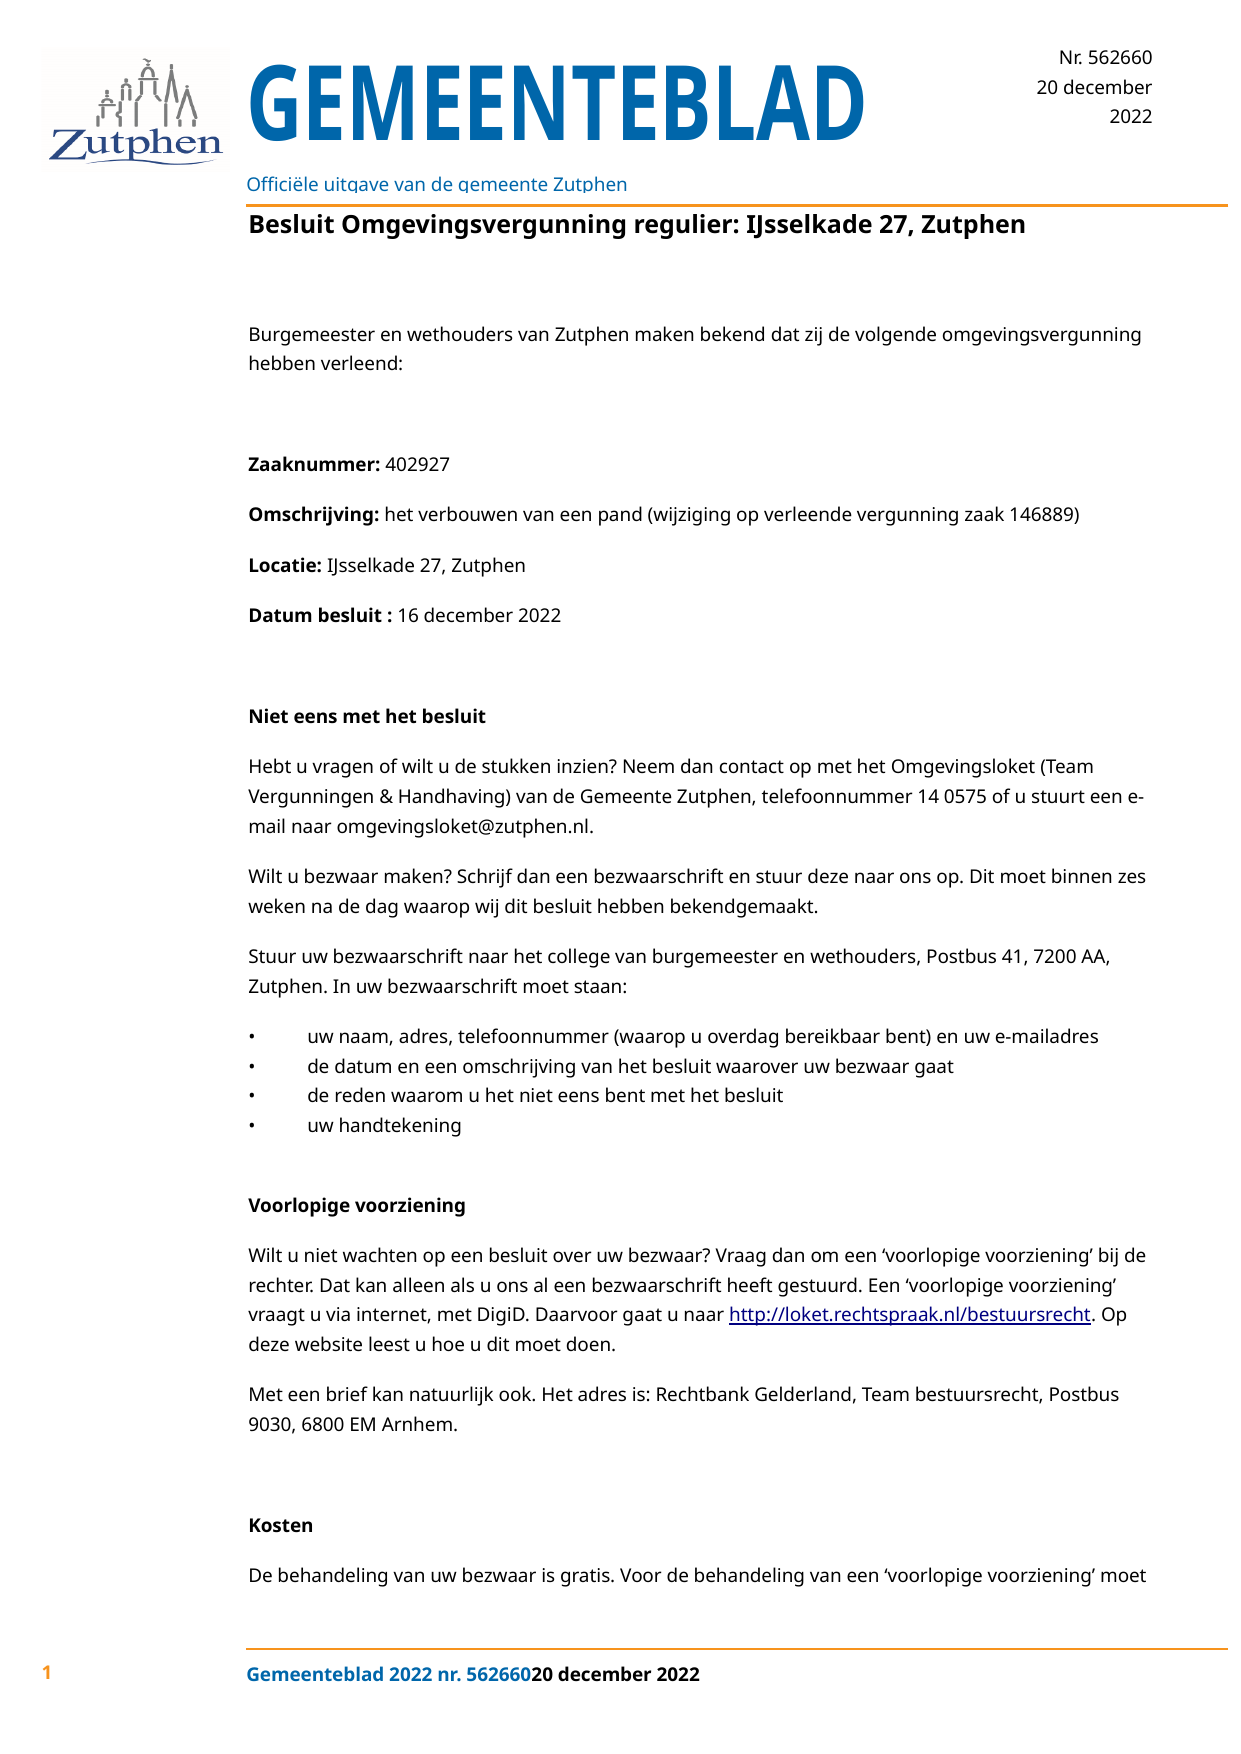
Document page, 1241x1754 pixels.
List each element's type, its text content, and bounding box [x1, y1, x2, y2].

text Kosten [248, 1512, 1152, 1538]
picture [41, 47, 231, 172]
list uw naam, adres, telefoonnummer (waarop u overdag bereikbaar bent) en uw e-mailadres [248, 1023, 1152, 1049]
text Wilt u niet wachten op een besluit over uw bezwaar? Vraag dan om een ‘voorlopige voorziening’ bij de rechter. Dat kan alleen als u ons al een bezwaarschrift heeft gestuurd. Een ‘voorlopige voorziening’ vraagt u via internet, met DigiD. Daarvoor gaat u naar http://loket.rechtspraak.nl/bestuursrecht. Op deze website leest u hoe u dit moet doen. [248, 1242, 1152, 1357]
list de datum en een omschrijving van het besluit waarover uw bezwaar gaat [248, 1053, 1152, 1078]
text Voorlopige voorziening [248, 1192, 1152, 1218]
text Burgemeester en wethouders van Zutphen maken bekend dat zij de volgende omgevingsvergunning hebben verleend: [248, 321, 1152, 376]
text Wilt u bezwaar maken? Schrijf dan een bezwaarschrift en stuur deze naar ons op. Dit moet binnen zes weken na de dag waarop wij dit besluit hebben bekendgemaakt. [248, 863, 1152, 918]
text Besluit Omgevingsvergunning regulier: IJsselkade 27, Zutphen [248, 207, 1152, 241]
text Locatie: IJsselkade 27, Zutphen [248, 552, 1152, 578]
text Stuur uw bezwaarschrift naar het college van burgemeester en wethouders, Postbus 41, 7200 AA, Zutphen. In uw bezwaarschrift moet staan: [248, 943, 1152, 998]
text Datum besluit : 16 december 2022 [248, 602, 1152, 628]
text Omschrijving: het verbouwen van een pand (wijziging op verleende vergunning zaak 146889) [248, 502, 1152, 527]
text Met een brief kan natuurlijk ook. Het adres is: Rechtbank Gelderland, Team bestuursrecht, Postbus 9030, 6800 EM Arnhem. [248, 1382, 1152, 1437]
text Hebt u vragen of wilt u de stukken inzien? Neem dan contact op met het Omgevingsloket (Team Vergunningen & Handhaving) van de Gemeente Zutphen, telefoonnummer 14 0575 of u stuurt een e-mail naar omgevingsloket@zutphen.nl. [248, 754, 1152, 838]
list de reden waarom u het niet eens bent met het besluit [248, 1082, 1152, 1108]
text Niet eens met het besluit [248, 703, 1152, 729]
text De behandeling van uw bezwaar is gratis. Voor de behandeling van een ‘voorlopige voorziening’ moet [248, 1562, 1152, 1588]
list uw handtekening [248, 1112, 1152, 1138]
text Zaaknummer: 402927 [248, 451, 1152, 477]
